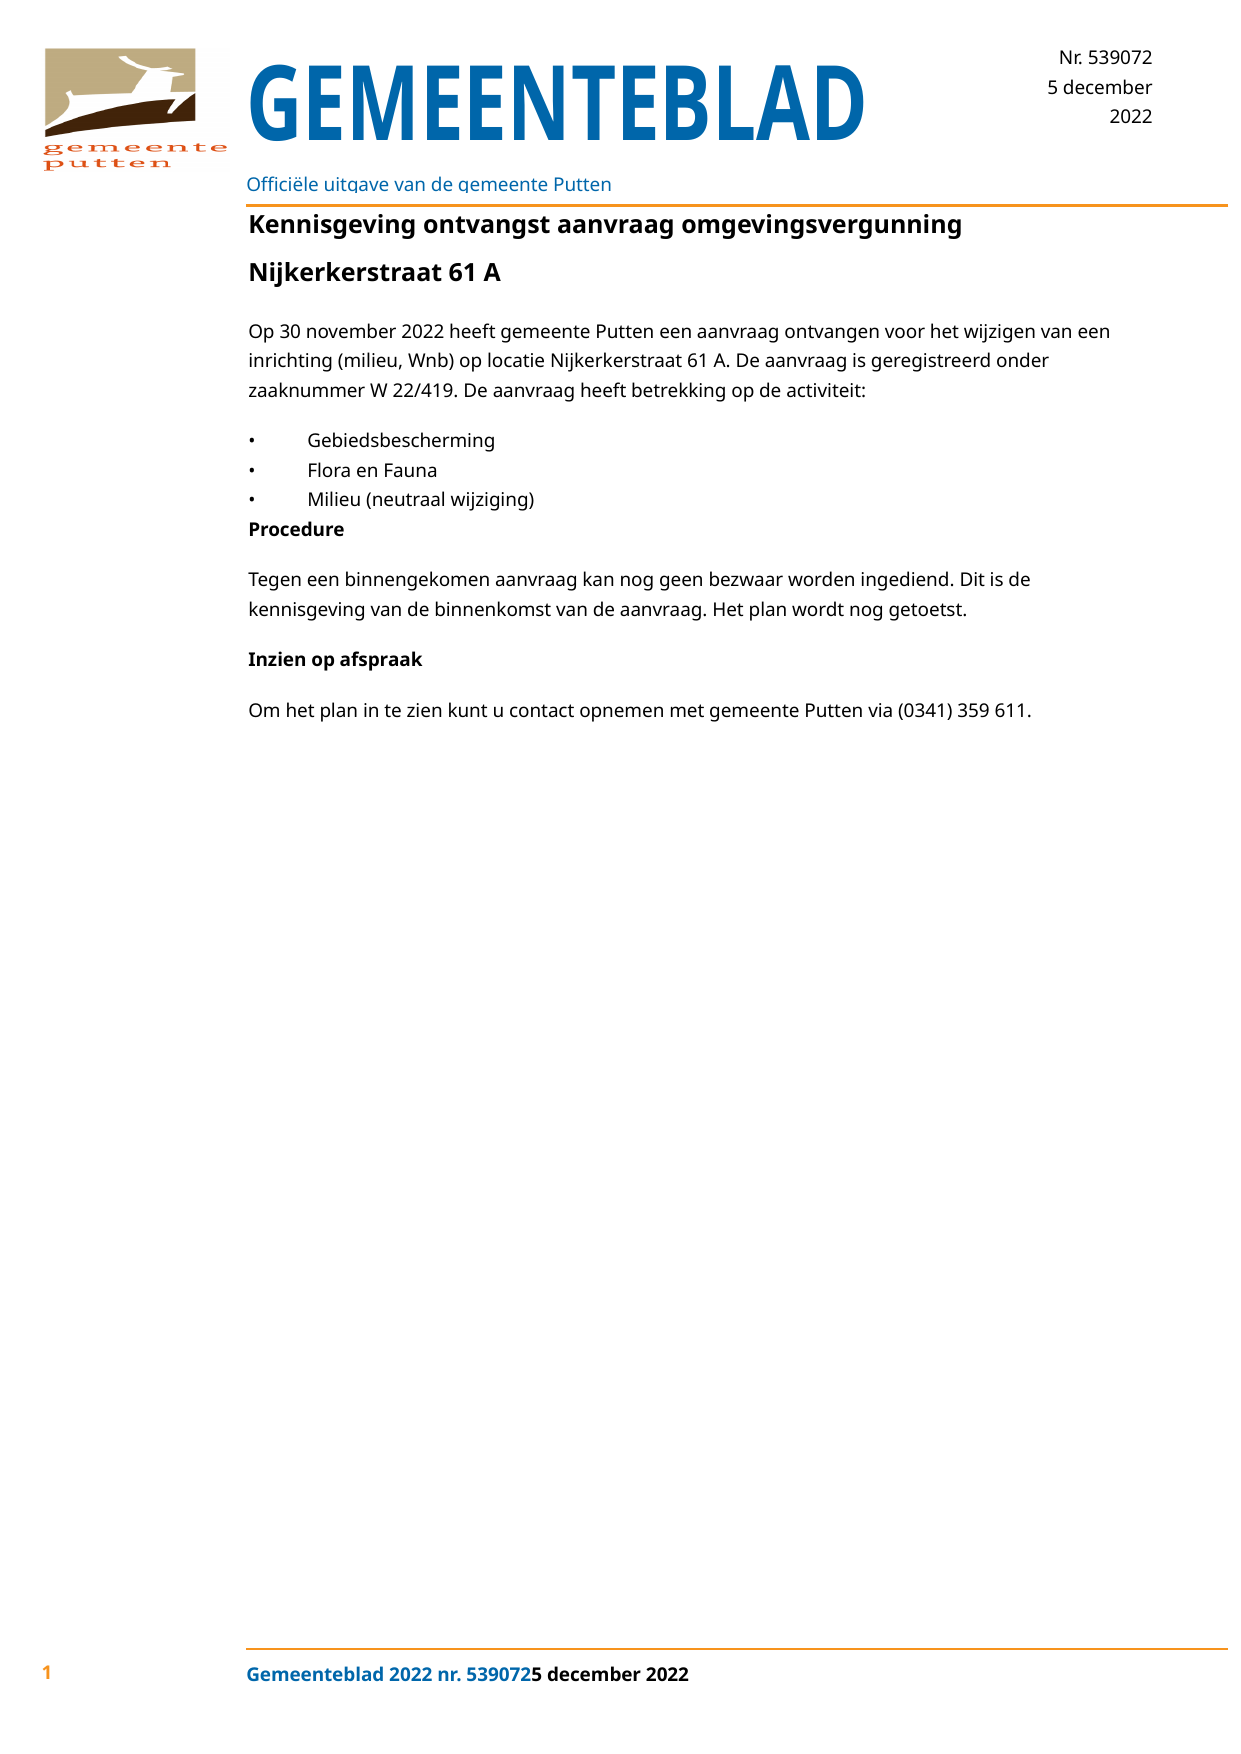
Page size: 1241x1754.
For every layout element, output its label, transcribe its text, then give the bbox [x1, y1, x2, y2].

text Inzien op afspraak [248, 647, 1152, 672]
list Milieu (neutraal wijziging) [248, 487, 1152, 512]
picture [41, 47, 231, 172]
text Om het plan in te zien kunt u contact opnemen met gemeente Putten via (0341) 359 611. [248, 697, 1152, 723]
text Op 30 november 2022 heeft gemeente Putten een aanvraag ontvangen voor het wijzigen van een inrichting (milieu, Wnb) op locatie Nijkerkerstraat 61 A. De aanvraag is geregistreerd onder zaaknummer W 22/419. De aanvraag heeft betrekking op de activiteit: [248, 318, 1152, 403]
text Tegen een binnengekomen aanvraag kan nog geen bezwaar worden ingediend. Dit is de kennisgeving van de binnenkomst van de aanvraag. Het plan wordt nog getoetst. [248, 567, 1152, 622]
text Kennisgeving ontvangst aanvraag omgevingsvergunning Nijkerkerstraat 61 A [248, 207, 1152, 288]
list Gebiedsbescherming [248, 427, 1152, 453]
list Flora en Fauna [248, 457, 1152, 483]
text Procedure [248, 516, 1152, 542]
